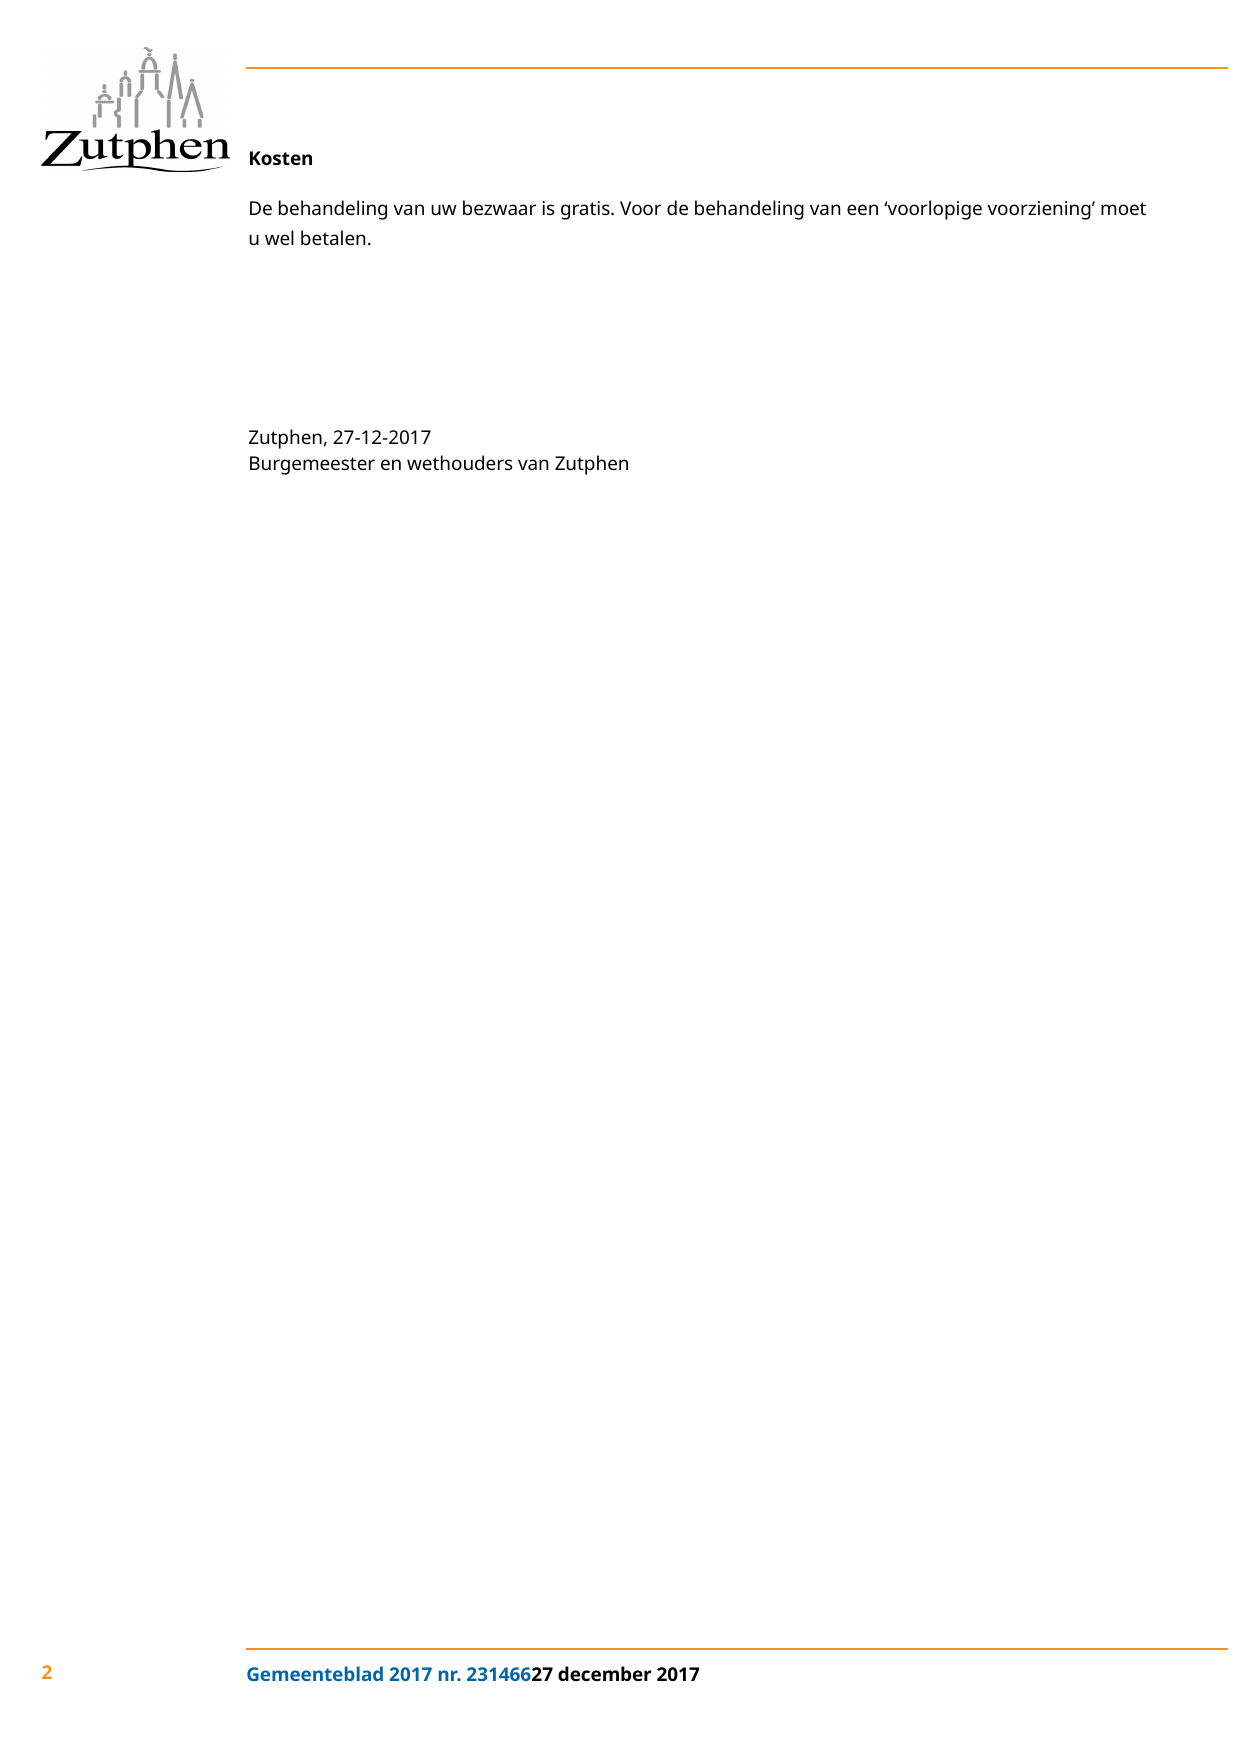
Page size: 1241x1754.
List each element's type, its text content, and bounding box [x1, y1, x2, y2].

text Burgemeester en wethouders van Zutphen [248, 450, 1152, 476]
text De behandeling van uw bezwaar is gratis. Voor de behandeling van een ‘voorlopige voorziening’ moet u wel betalen. [248, 196, 1152, 251]
picture [41, 47, 231, 172]
text Kosten [248, 145, 1152, 171]
text Zutphen, 27-12-2017 [248, 424, 1152, 450]
